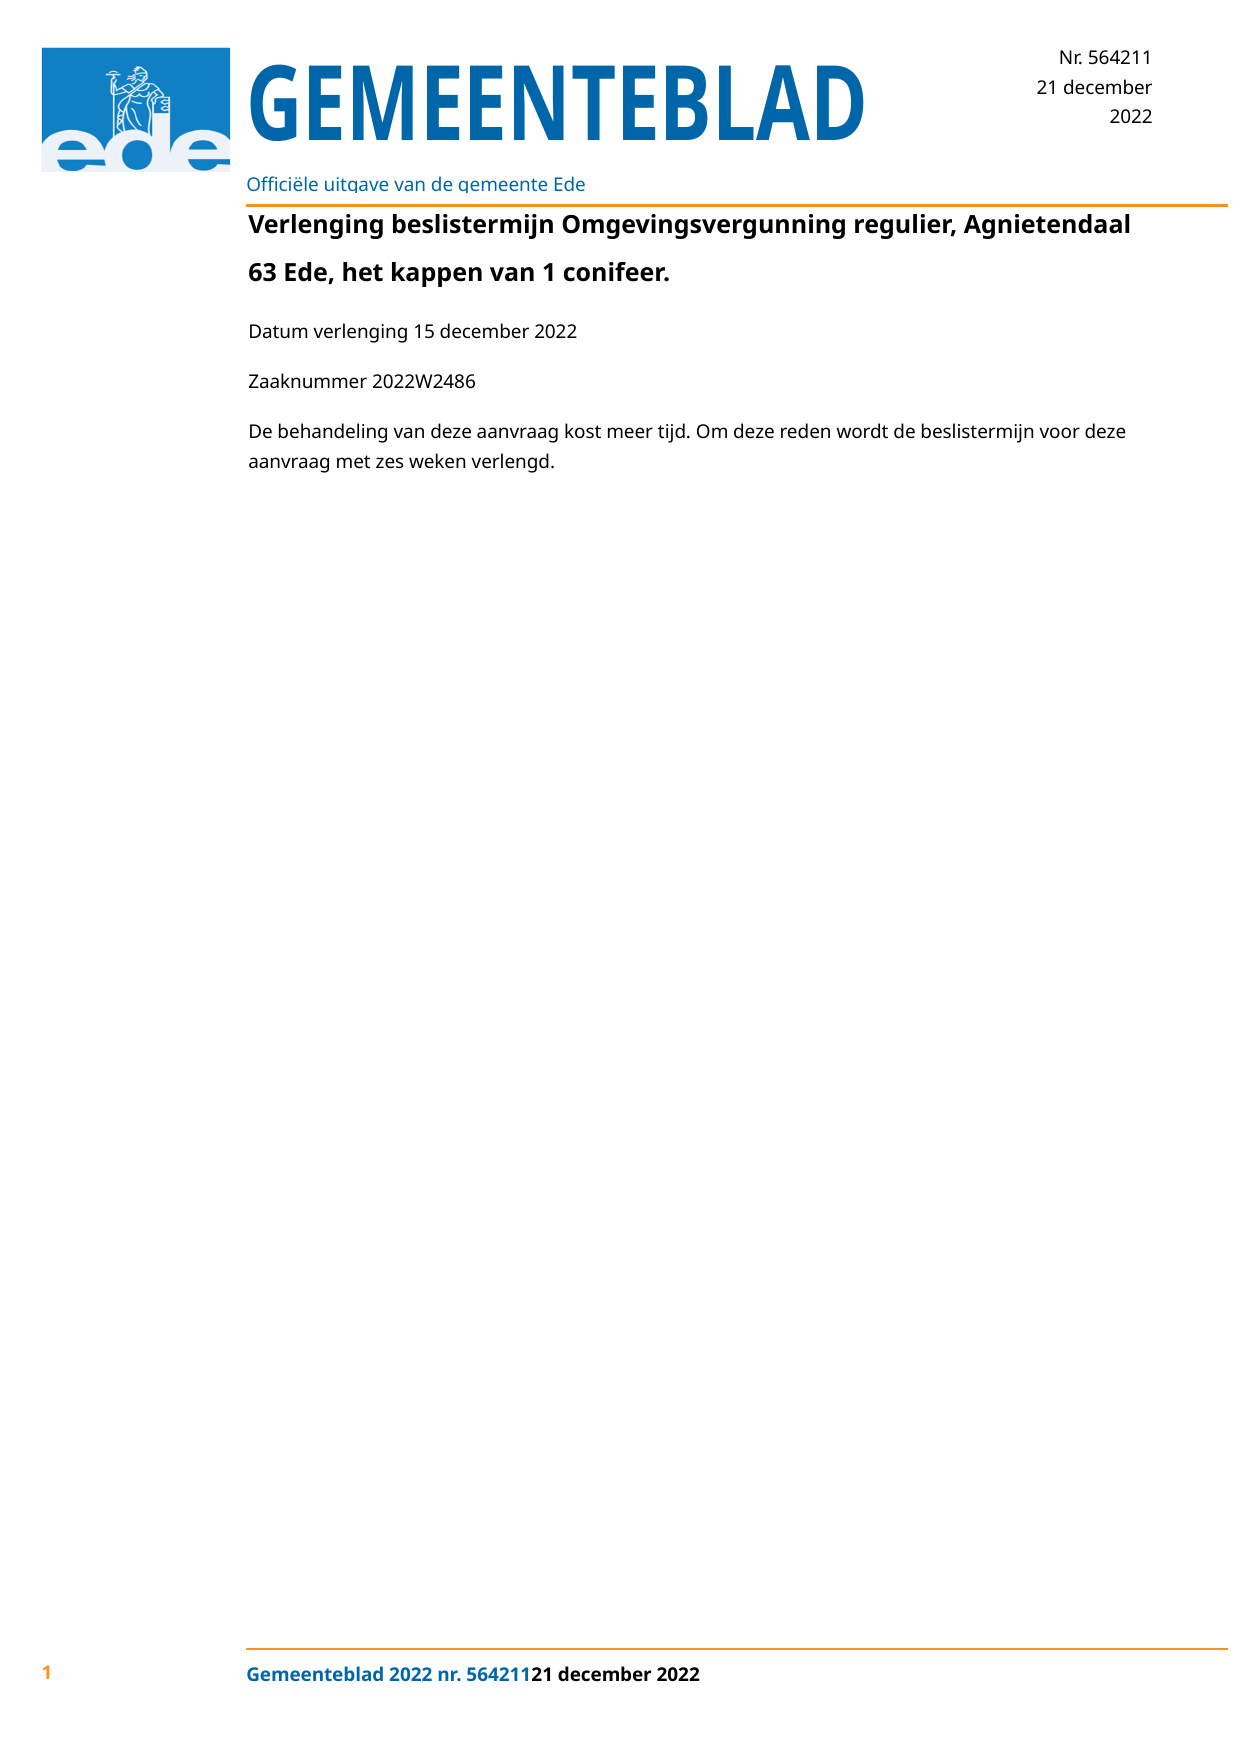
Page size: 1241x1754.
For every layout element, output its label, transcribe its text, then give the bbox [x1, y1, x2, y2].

text Verlenging beslistermijn Omgevingsvergunning regulier, Agnietendaal 63 Ede, het kappen van 1 conifeer. [248, 207, 1152, 288]
text Zaaknummer 2022W2486 [248, 368, 1152, 394]
picture [41, 47, 231, 172]
text Datum verlenging 15 december 2022 [248, 318, 1152, 344]
text De behandeling van deze aanvraag kost meer tijd. Om deze reden wordt de beslistermijn voor deze aanvraag met zes weken verlengd. [248, 419, 1152, 474]
